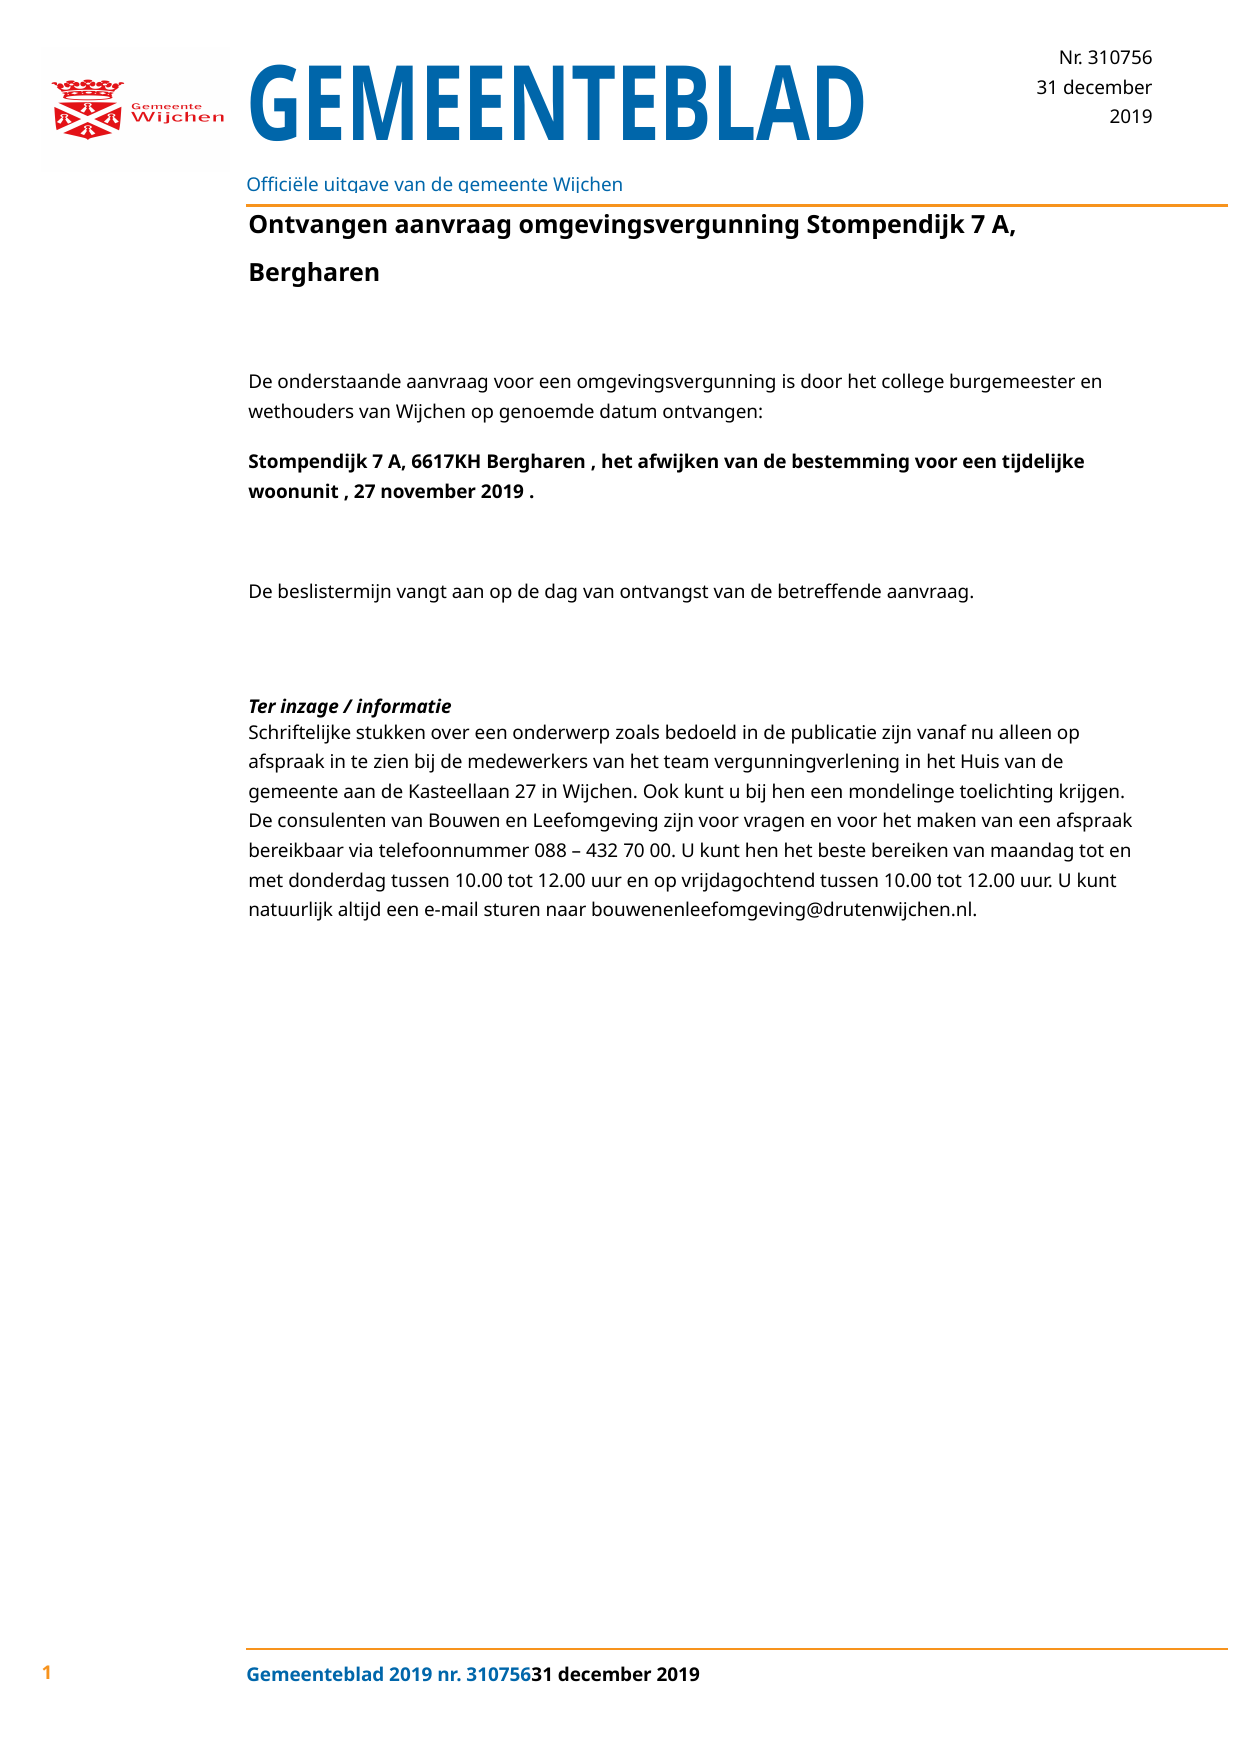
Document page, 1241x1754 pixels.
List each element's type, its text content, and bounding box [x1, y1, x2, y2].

text Stompendijk 7 A, 6617KH Bergharen , het afwijken van de bestemming voor een tijdelijke woonunit , 27 november 2019 . [248, 448, 1152, 504]
text Ontvangen aanvraag omgevingsvergunning Stompendijk 7 A, Bergharen [248, 207, 1152, 288]
picture [41, 47, 231, 172]
text Schriftelijke stukken over een onderwerp zoals bedoeld in de publicatie zijn vanaf nu alleen op afspraak in te zien bij de medewerkers van het team vergunningverlening in het Huis van de gemeente aan de Kasteellaan 27 in Wijchen. Ook kunt u bij hen een mondelinge toelichting krijgen. De consulenten van Bouwen en Leefomgeving zijn voor vragen en voor het maken van een afspraak bereikbaar via telefoonnummer 088 – 432 70 00. U kunt hen het beste bereiken van maandag tot en met donderdag tussen 10.00 tot 12.00 uur en op vrijdagochtend tussen 10.00 tot 12.00 uur. U kunt natuurlijk altijd een e-mail sturen naar bouwenenleefomgeving@drutenwijchen.nl. [248, 719, 1152, 922]
text Ter inzage / informatie [248, 693, 1152, 719]
text De onderstaande aanvraag voor een omgevingsvergunning is door het college burgemeester en wethouders van Wijchen op genoemde datum ontvangen: [248, 368, 1152, 424]
text De beslistermijn vangt aan op de dag van ontvangst van de betreffende aanvraag. [248, 579, 1152, 604]
